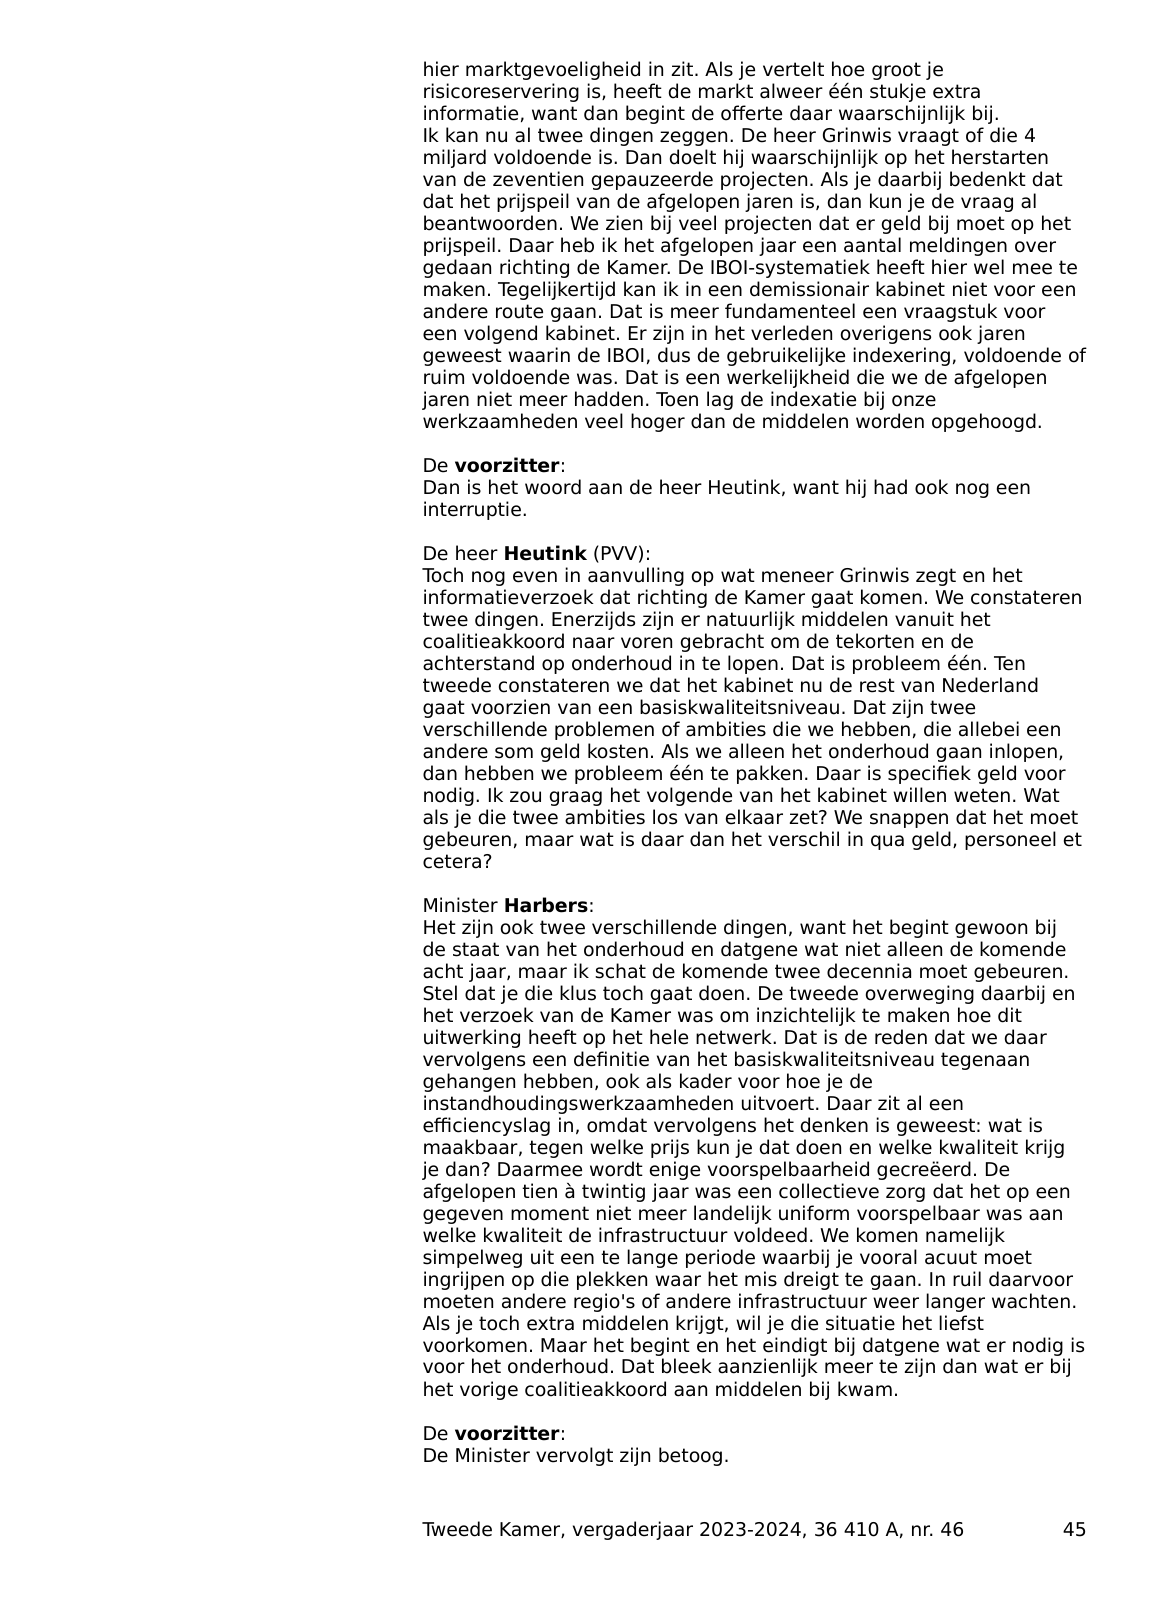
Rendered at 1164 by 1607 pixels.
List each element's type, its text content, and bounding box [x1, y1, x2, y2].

text De heer Heutink (PVV): [422, 543, 1087, 565]
text De voorzitter: [422, 455, 1087, 477]
text De voorzitter: [422, 1423, 1087, 1444]
text Ik kan nu al twee dingen zeggen. De heer Grinwis vraagt of die 4 miljard voldoende is. Dan doelt hij waarschijnlijk op het herstarten van de zeventien gepauzeerde projecten. Als je daarbij bedenkt dat dat het prijspeil van de afgelopen jaren is, dan kun je de vraag al beantwoorden. We zien bij veel projecten dat er geld bij moet op het prijspeil. Daar heb ik het afgelopen jaar een aantal meldingen over gedaan richting de Kamer. De IBOI-systematiek heeft hier wel mee te maken. Tegelijkertijd kan ik in een demissionair kabinet niet voor een andere route gaan. Dat is meer fundamenteel een vraagstuk voor een volgend kabinet. Er zijn in het verleden overigens ook jaren geweest waarin de IBOI, dus de gebruikelijke indexering, voldoende of ruim voldoende was. Dat is een werkelijkheid die we de afgelopen jaren niet meer hadden. Toen lag de indexatie bij onze werkzaamheden veel hoger dan de middelen worden opgehoogd. [422, 125, 1087, 433]
text Minister Harbers: [422, 895, 1087, 917]
text De Minister vervolgt zijn betoog. [422, 1444, 1087, 1467]
text hier marktgevoeligheid in zit. Als je vertelt hoe groot je risicoreservering is, heeft de markt alweer één stukje extra informatie, want dan begint de offerte daar waarschijnlijk bij. [422, 59, 1087, 125]
text Toch nog even in aanvulling op wat meneer Grinwis zegt en het informatieverzoek dat richting de Kamer gaat komen. We constateren twee dingen. Enerzijds zijn er natuurlijk middelen vanuit het coalitieakkoord naar voren gebracht om de tekorten en de achterstand op onderhoud in te lopen. Dat is probleem één. Ten tweede constateren we dat het kabinet nu de rest van Nederland gaat voorzien van een basiskwaliteitsniveau. Dat zijn twee verschillende problemen of ambities die we hebben, die allebei een andere som geld kosten. Als we alleen het onderhoud gaan inlopen, dan hebben we probleem één te pakken. Daar is specifiek geld voor nodig. Ik zou graag het volgende van het kabinet willen weten. Wat als je die twee ambities los van elkaar zet? We snappen dat het moet gebeuren, maar wat is daar dan het verschil in qua geld, personeel et cetera? [422, 565, 1087, 873]
text Het zijn ook twee verschillende dingen, want het begint gewoon bij de staat van het onderhoud en datgene wat niet alleen de komende acht jaar, maar ik schat de komende twee decennia moet gebeuren. Stel dat je die klus toch gaat doen. De tweede overweging daarbij en het verzoek van de Kamer was om inzichtelijk te maken hoe dit uitwerking heeft op het hele netwerk. Dat is de reden dat we daar vervolgens een definitie van het basiskwaliteitsniveau tegenaan gehangen hebben, ook als kader voor hoe je de instandhoudingswerkzaamheden uitvoert. Daar zit al een efficiencyslag in, omdat vervolgens het denken is geweest: wat is maakbaar, tegen welke prijs kun je dat doen en welke kwaliteit krijg je dan? Daarmee wordt enige voorspelbaarheid gecreëerd. De afgelopen tien à twintig jaar was een collectieve zorg dat het op een gegeven moment niet meer landelijk uniform voorspelbaar was aan welke kwaliteit de infrastructuur voldeed. We komen namelijk simpelweg uit een te lange periode waarbij je vooral acuut moet ingrijpen op die plekken waar het mis dreigt te gaan. In ruil daarvoor moeten andere regio's of andere infrastructuur weer langer wachten. Als je toch extra middelen krijgt, wil je die situatie het liefst voorkomen. Maar het begint en het eindigt bij datgene wat er nodig is voor het onderhoud. Dat bleek aanzienlijk meer te zijn dan wat er bij het vorige coalitieakkoord aan middelen bij kwam. [422, 917, 1087, 1400]
text Dan is het woord aan de heer Heutink, want hij had ook nog een interruptie. [422, 477, 1087, 521]
